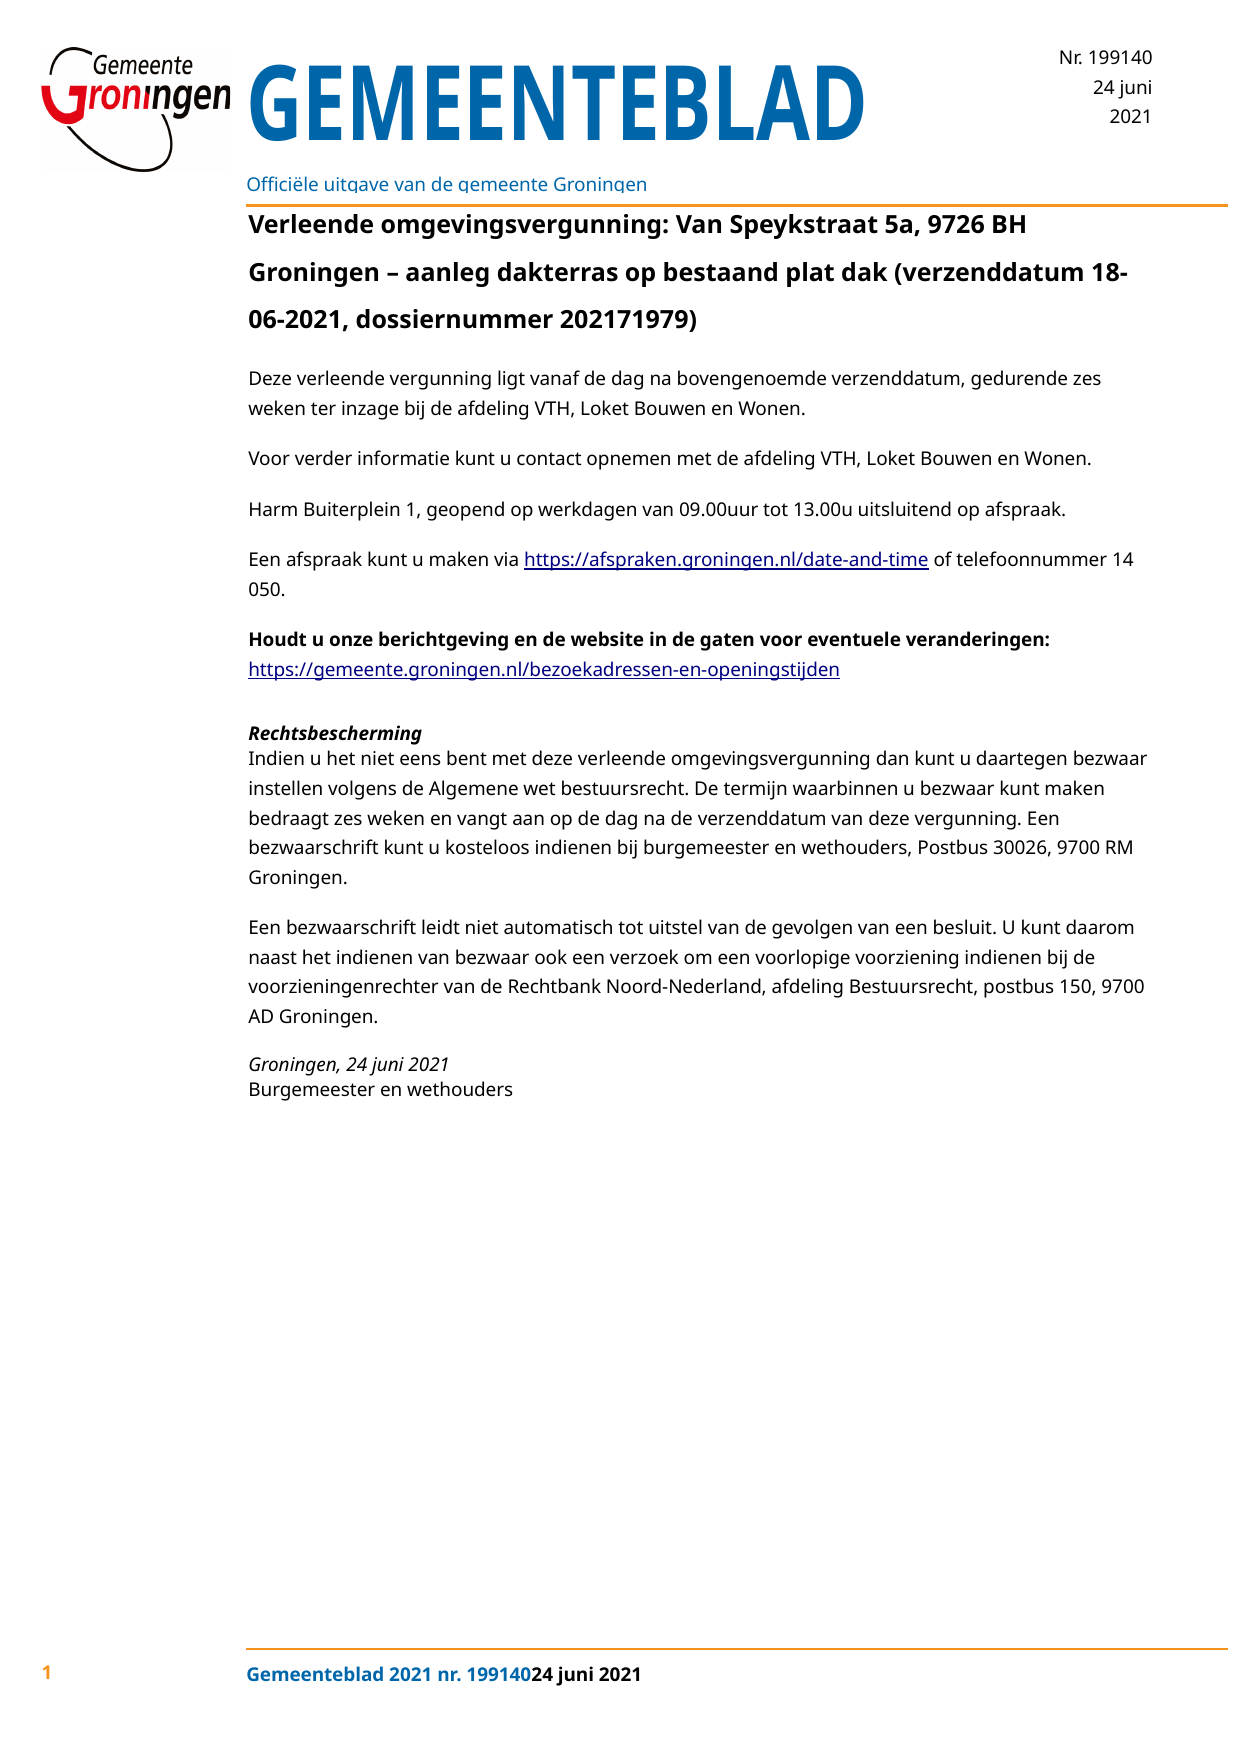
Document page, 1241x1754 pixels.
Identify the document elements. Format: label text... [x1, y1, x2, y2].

text Rechtsbescherming [248, 720, 1152, 746]
text Houdt u onze berichtgeving en de website in de gaten voor eventuele veranderingen: https://gemeente.groningen.nl/bezoekadressen-en-openingstijden [248, 626, 1152, 682]
text Indien u het niet eens bent met deze verleende omgevingsvergunning dan kunt u daartegen bezwaar instellen volgens de Algemene wet bestuursrecht. De termijn waarbinnen u bezwaar kunt maken bedraagt zes weken en vangt aan op de dag na de verzenddatum van deze vergunning. Een bezwaarschrift kunt u kosteloos indienen bij burgemeester en wethouders, Postbus 30026, 9700 RM Groningen. [248, 746, 1152, 890]
text Deze verleende vergunning ligt vanaf de dag na bovengenoemde verzenddatum, gedurende zes weken ter inzage bij de afdeling VTH, Loket Bouwen en Wonen. [248, 366, 1152, 421]
picture [41, 47, 231, 172]
text Burgemeester en wethouders [248, 1077, 1152, 1102]
text Voor verder informatie kunt u contact opnemen met de afdeling VTH, Loket Bouwen en Wonen. [248, 446, 1152, 471]
text Een afspraak kunt u maken via https://afspraken.groningen.nl/date-and-time of telefoonnummer 14 050. [248, 546, 1152, 602]
text Groningen, 24 juni 2021 [248, 1051, 1152, 1077]
text Een bezwaarschrift leidt niet automatisch tot uitstel van de gevolgen van een besluit. U kunt daarom naast het indienen van bezwaar ook een verzoek om een voorlopige voorziening indienen bij de voorzieningenrechter van de Rechtbank Noord-Nederland, afdeling Bestuursrecht, postbus 150, 9700 AD Groningen. [248, 914, 1152, 1029]
text Verleende omgevingsvergunning: Van Speykstraat 5a, 9726 BH Groningen – aanleg dakterras op bestaand plat dak (verzenddatum 18-06-2021, dossiernummer 202171979) [248, 207, 1152, 336]
text Harm Buiterplein 1, geopend op werkdagen van 09.00uur tot 13.00u uitsluitend op afspraak. [248, 496, 1152, 522]
